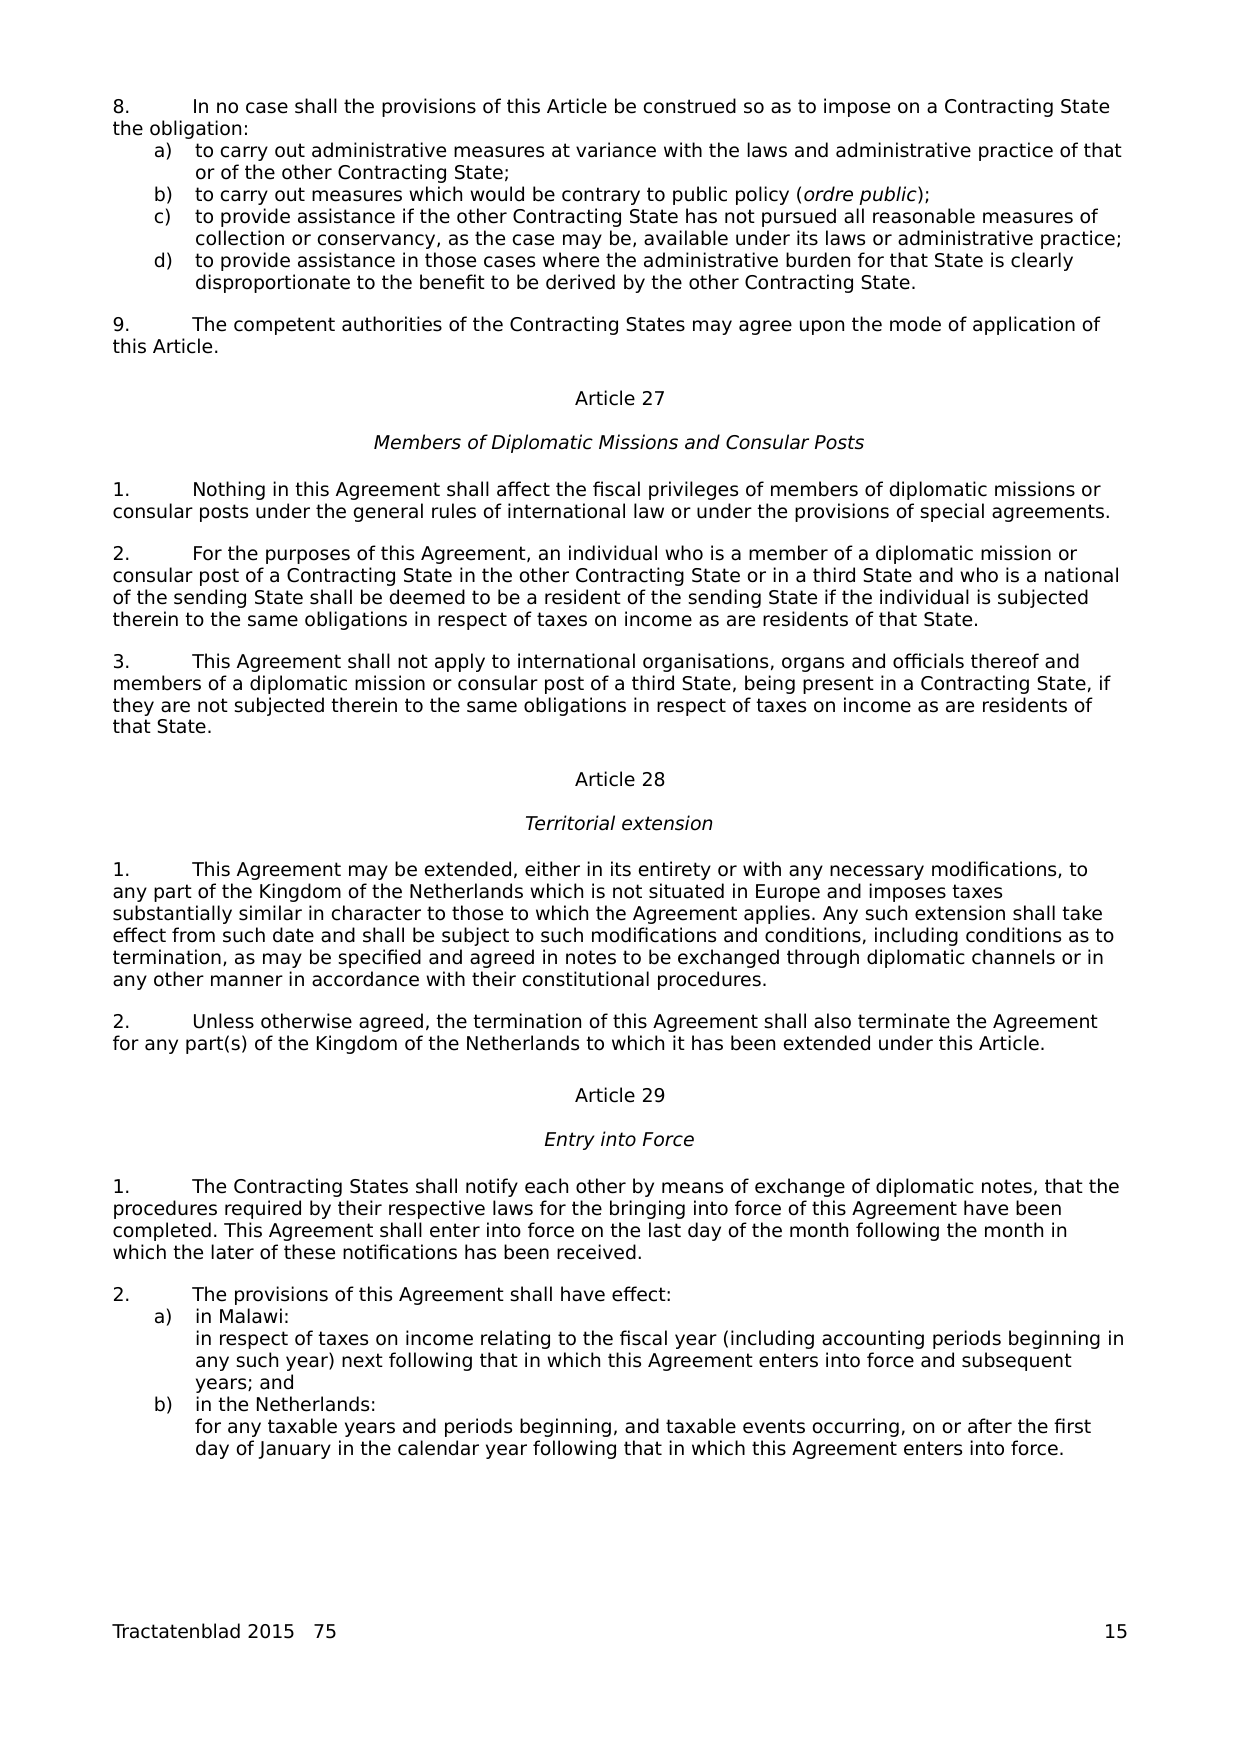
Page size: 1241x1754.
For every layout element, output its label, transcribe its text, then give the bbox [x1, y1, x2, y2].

subtitle Article 28 Territorial extension [112, 768, 1128, 834]
text a) to carry out administrative measures at variance with the laws and administrative practice of that or of the other Contracting State; [153, 140, 1128, 184]
text in respect of taxes on income relating to the fiscal year (including accounting periods beginning in any such year) next following that in which this Agreement enters into force and subsequent years; and [195, 1328, 1128, 1394]
text 8. In no case shall the provisions of this Article be construed so as to impose on a Contracting State the obligation: [112, 96, 1128, 140]
text 3. This Agreement shall not apply to international organisations, organs and officials thereof and members of a diplomatic mission or consular post of a third State, being present in a Contracting State, if they are not subjected therein to the same obligations in respect of taxes on income as are residents of that State. [112, 651, 1128, 738]
text b) to carry out measures which would be contrary to public policy (ordre public); [153, 184, 1128, 206]
text d) to provide assistance in those cases where the administrative burden for that State is clearly disproportionate to the benefit to be derived by the other Contracting State. [153, 250, 1128, 294]
text 1. The Contracting States shall notify each other by means of exchange of diplomatic notes, that the procedures required by their respective laws for the bringing into force of this Agreement have been completed. This Agreement shall enter into force on the last day of the month following the month in which the later of these notifications has been received. [112, 1176, 1128, 1264]
text 2. For the purposes of this Agreement, an individual who is a member of a diplomatic mission or consular post of a Contracting State in the other Contracting State or in a third State and who is a national of the sending State shall be deemed to be a resident of the sending State if the individual is subjected therein to the same obligations in respect of taxes on income as are residents of that State. [112, 543, 1128, 631]
text for any taxable years and periods beginning, and taxable events occurring, on or after the first day of January in the calendar year following that in which this Agreement enters into force. [195, 1416, 1128, 1460]
text c) to provide assistance if the other Contracting State has not pursued all reasonable measures of collection or conservancy, as the case may be, available under its laws or administrative practice; [153, 206, 1128, 250]
text a) in Malawi: [153, 1306, 1128, 1328]
text 1. This Agreement may be extended, either in its entirety or with any necessary modifications, to any part of the Kingdom of the Netherlands which is not situated in Europe and imposes taxes substantially similar in character to those to which the Agreement applies. Any such extension shall take effect from such date and shall be subject to such modifications and conditions, including conditions as to termination, as may be specified and agreed in notes to be exchanged through diplomatic channels or in any other manner in accordance with their constitutional procedures. [112, 859, 1128, 991]
text 2. The provisions of this Agreement shall have effect: [112, 1284, 1128, 1306]
text 2. Unless otherwise agreed, the termination of this Agreement shall also terminate the Agreement for any part(s) of the Kingdom of the Netherlands to which it has been extended under this Article. [112, 1011, 1128, 1055]
text 1. Nothing in this Agreement shall affect the fiscal privileges of members of diplomatic missions or consular posts under the general rules of international law or under the provisions of special agreements. [112, 479, 1128, 523]
subtitle Article 29 Entry into Force [112, 1085, 1128, 1151]
text b) in the Netherlands: [153, 1394, 1128, 1416]
subtitle Article 27 Members of Diplomatic Missions and Consular Posts [112, 388, 1128, 454]
text 9. The competent authorities of the Contracting States may agree upon the mode of application of this Article. [112, 314, 1128, 358]
